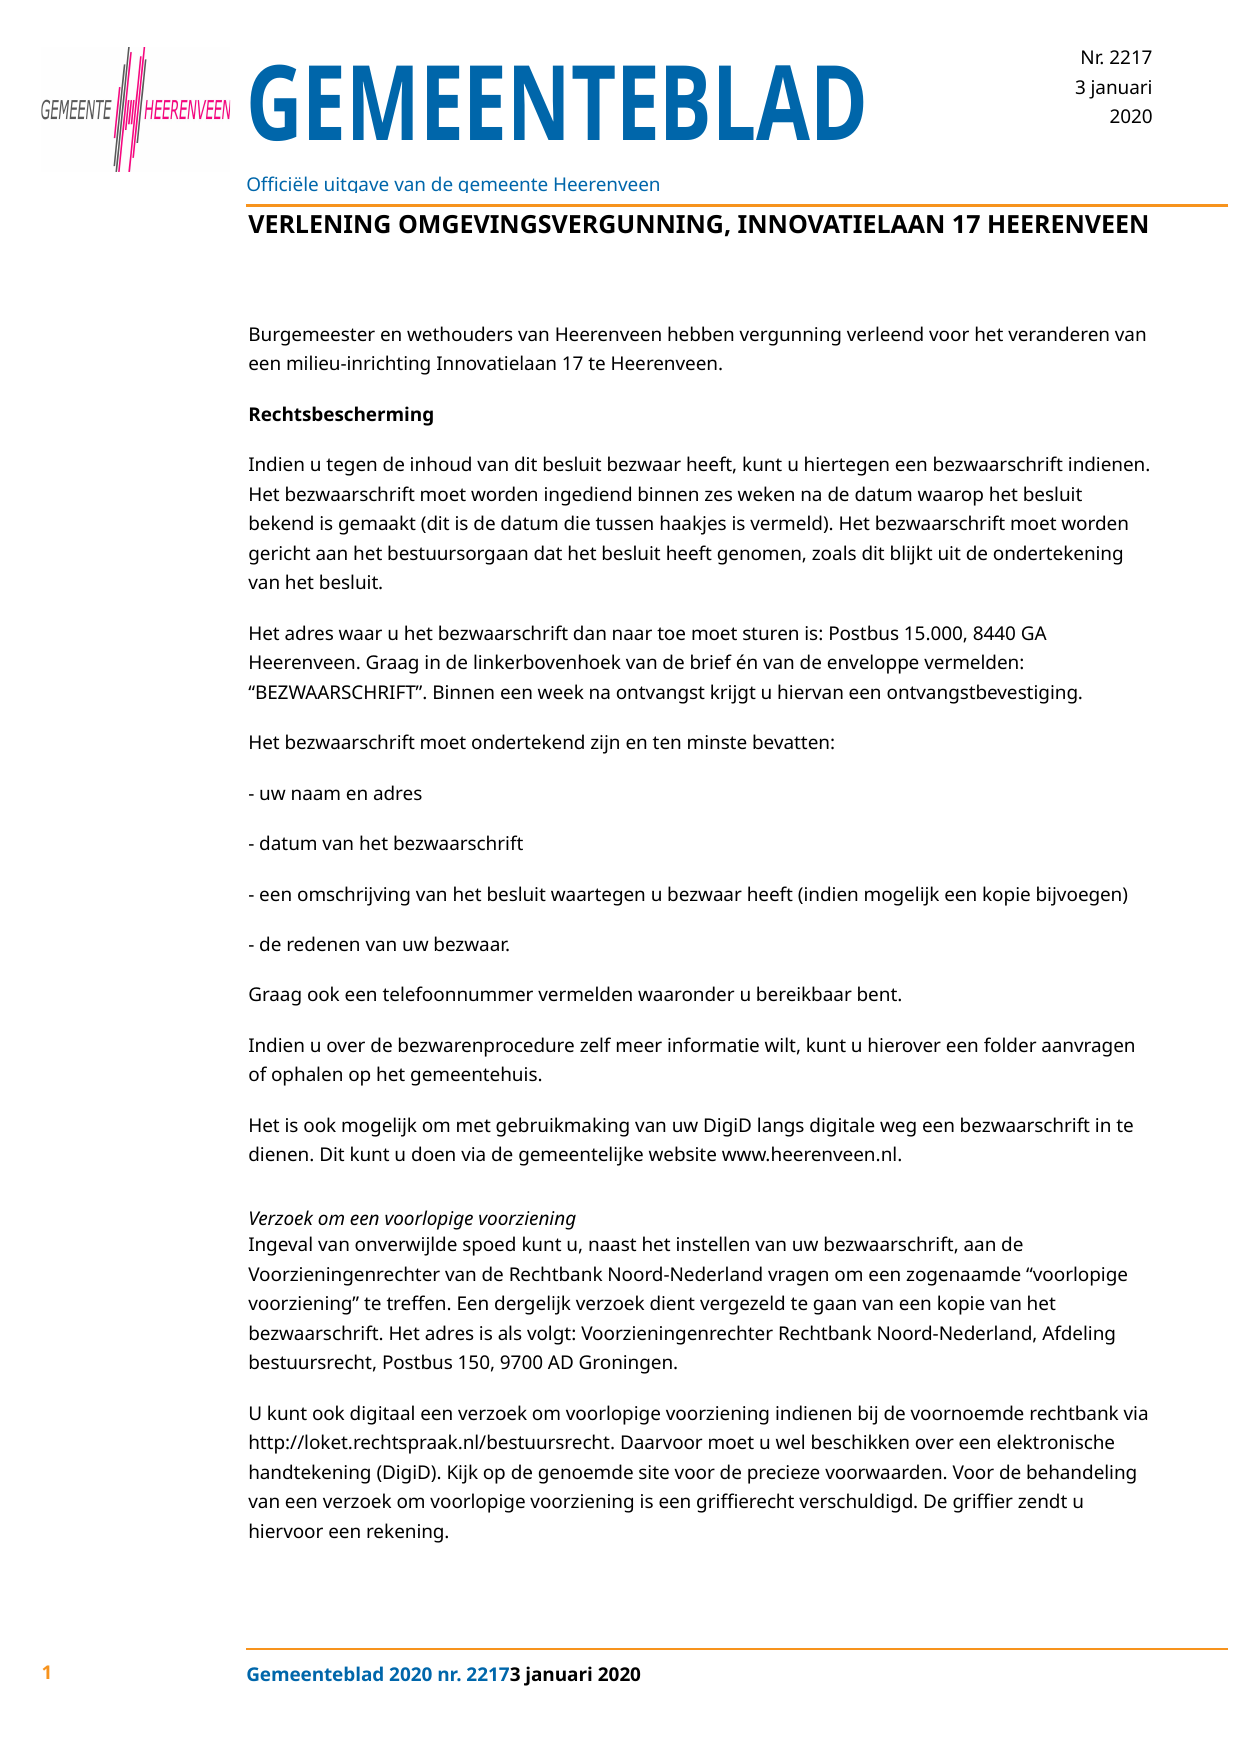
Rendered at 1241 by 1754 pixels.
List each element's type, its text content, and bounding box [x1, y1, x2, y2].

text - een omschrijving van het besluit waartegen u bezwaar heeft (indien mogelijk een kopie bijvoegen) [248, 881, 1152, 906]
text Graag ook een telefoonnummer vermelden waaronder u bereikbaar bent. [248, 982, 1152, 1007]
picture [41, 47, 231, 172]
text Indien u tegen de inhoud van dit besluit bezwaar heeft, kunt u hiertegen een bezwaarschrift indienen. Het bezwaarschrift moet worden ingediend binnen zes weken na de datum waarop het besluit bekend is gemaakt (dit is de datum die tussen haakjes is vermeld). Het bezwaarschrift moet worden gericht aan het bestuursorgaan dat het besluit heeft genomen, zoals dit blijkt uit de ondertekening van het besluit. [248, 451, 1152, 595]
text Het bezwaarschrift moet ondertekend zijn en ten minste bevatten: [248, 729, 1152, 755]
text - de redenen van uw bezwaar. [248, 931, 1152, 957]
text Het adres waar u het bezwaarschrift dan naar toe moet sturen is: Postbus 15.000, 8440 GA Heerenveen. Graag in de linkerbovenhoek van de brief én van de enveloppe vermelden: “BEZWAARSCHRIFT”. Binnen een week na ontvangst krijgt u hiervan een ontvangstbevestiging. [248, 620, 1152, 705]
text VERLENING OMGEVINGSVERGUNNING, INNOVATIELAAN 17 HEERENVEEN [248, 207, 1152, 241]
text Rechtsbescherming [248, 401, 1152, 426]
text Burgemeester en wethouders van Heerenveen hebben vergunning verleend voor het veranderen van een milieu-inrichting Innovatielaan 17 te Heerenveen. [248, 321, 1152, 376]
text - datum van het bezwaarschrift [248, 830, 1152, 856]
text Het is ook mogelijk om met gebruikmaking van uw DigiD langs digitale weg een bezwaarschrift in te dienen. Dit kunt u doen via de gemeentelijke website www.heerenveen.nl. [248, 1112, 1152, 1167]
text U kunt ook digitaal een verzoek om voorlopige voorziening indienen bij de voornoemde rechtbank via http://loket.rechtspraak.nl/bestuursrecht. Daarvoor moet u wel beschikken over een elektronische handtekening (DigiD). Kijk op de genoemde site voor de precieze voorwaarden. Voor de behandeling van een verzoek om voorlopige voorziening is een griffierecht verschuldigd. De griffier zendt u hiervoor een rekening. [248, 1400, 1152, 1544]
text - uw naam en adres [248, 780, 1152, 806]
text Ingeval van onverwijlde spoed kunt u, naast het instellen van uw bezwaarschrift, aan de Voorzieningenrechter van de Rechtbank Noord-Nederland vragen om een zogenaamde “voorlopige voorziening” te treffen. Een dergelijk verzoek dient vergezeld te gaan van een kopie van het bezwaarschrift. Het adres is als volgt: Voorzieningenrechter Rechtbank Noord-Nederland, Afdeling bestuursrecht, Postbus 150, 9700 AD Groningen. [248, 1231, 1152, 1375]
text Verzoek om een voorlopige voorziening [248, 1206, 1152, 1231]
text Indien u over de bezwarenprocedure zelf meer informatie wilt, kunt u hierover een folder aanvragen of ophalen op het gemeentehuis. [248, 1032, 1152, 1087]
